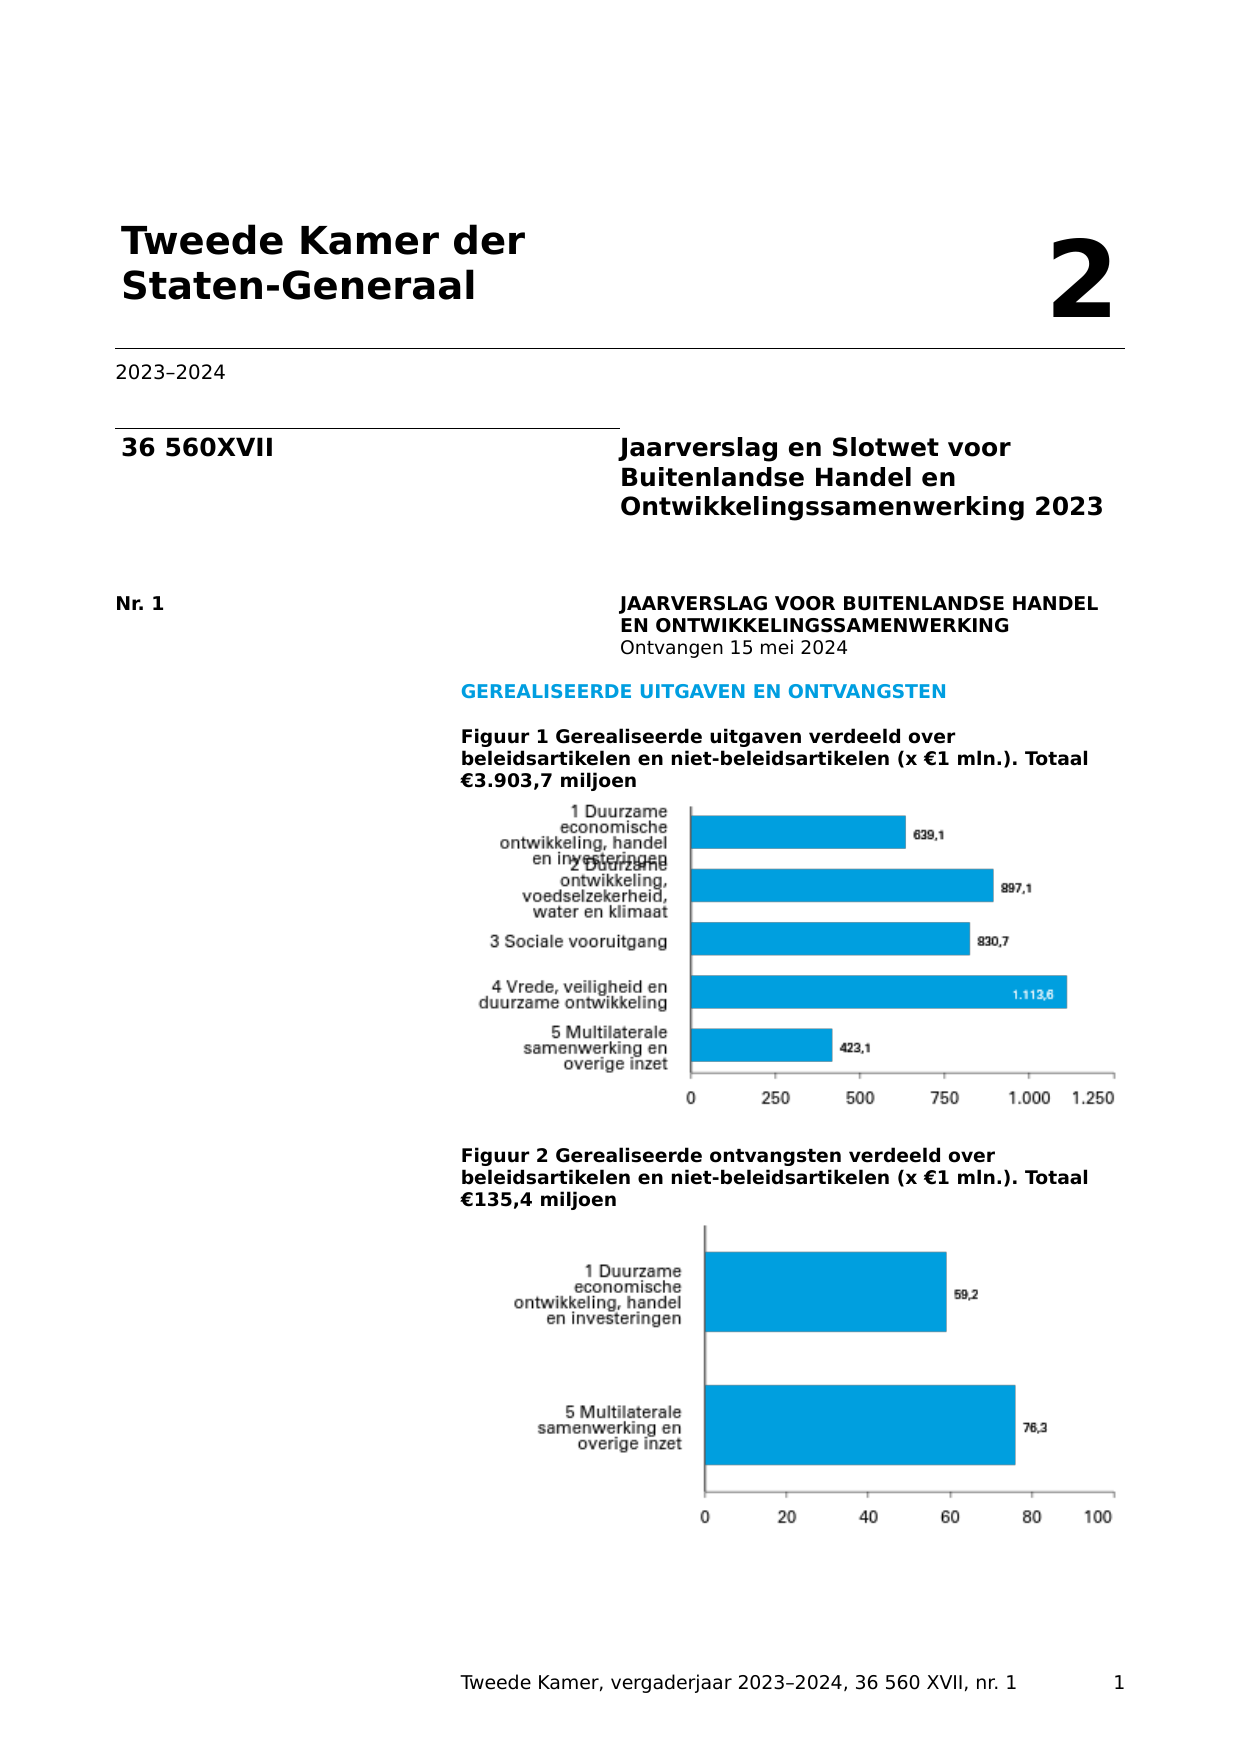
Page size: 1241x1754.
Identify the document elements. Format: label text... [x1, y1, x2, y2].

table_header 2 [620, 213, 1125, 348]
table_cell 2023–2024 [115, 349, 1125, 384]
title Figuur 1 Gerealiseerde uitgaven verdeeld over beleidsartikelen en niet-beleidsartikelen (x €1 mln.). Totaal €3.903,7 miljoen [461, 726, 1125, 792]
table_header 36 560XVII [115, 429, 620, 527]
table_header Jaarverslag en Slotwet voor Buitenlandse Handel en Ontwikkelingssamenwerking 2023 [620, 428, 1125, 527]
table_header Jaarverslag voor Buitenlandse Handel en Ontwikkelingssamenwerking Ontvangen 15 mei 2024 [620, 593, 1125, 681]
table_header Tweede Kamer der Staten-Generaal [115, 213, 620, 348]
title Gerealiseerde uitgaven en ontvangsten [461, 681, 1125, 702]
table_header Nr. 1 [115, 593, 620, 681]
title Figuur 2 Gerealiseerde ontvangsten verdeeld over beleidsartikelen en niet-beleidsartikelen (x €1 mln.). Totaal €135,4 miljoen [461, 1145, 1125, 1211]
